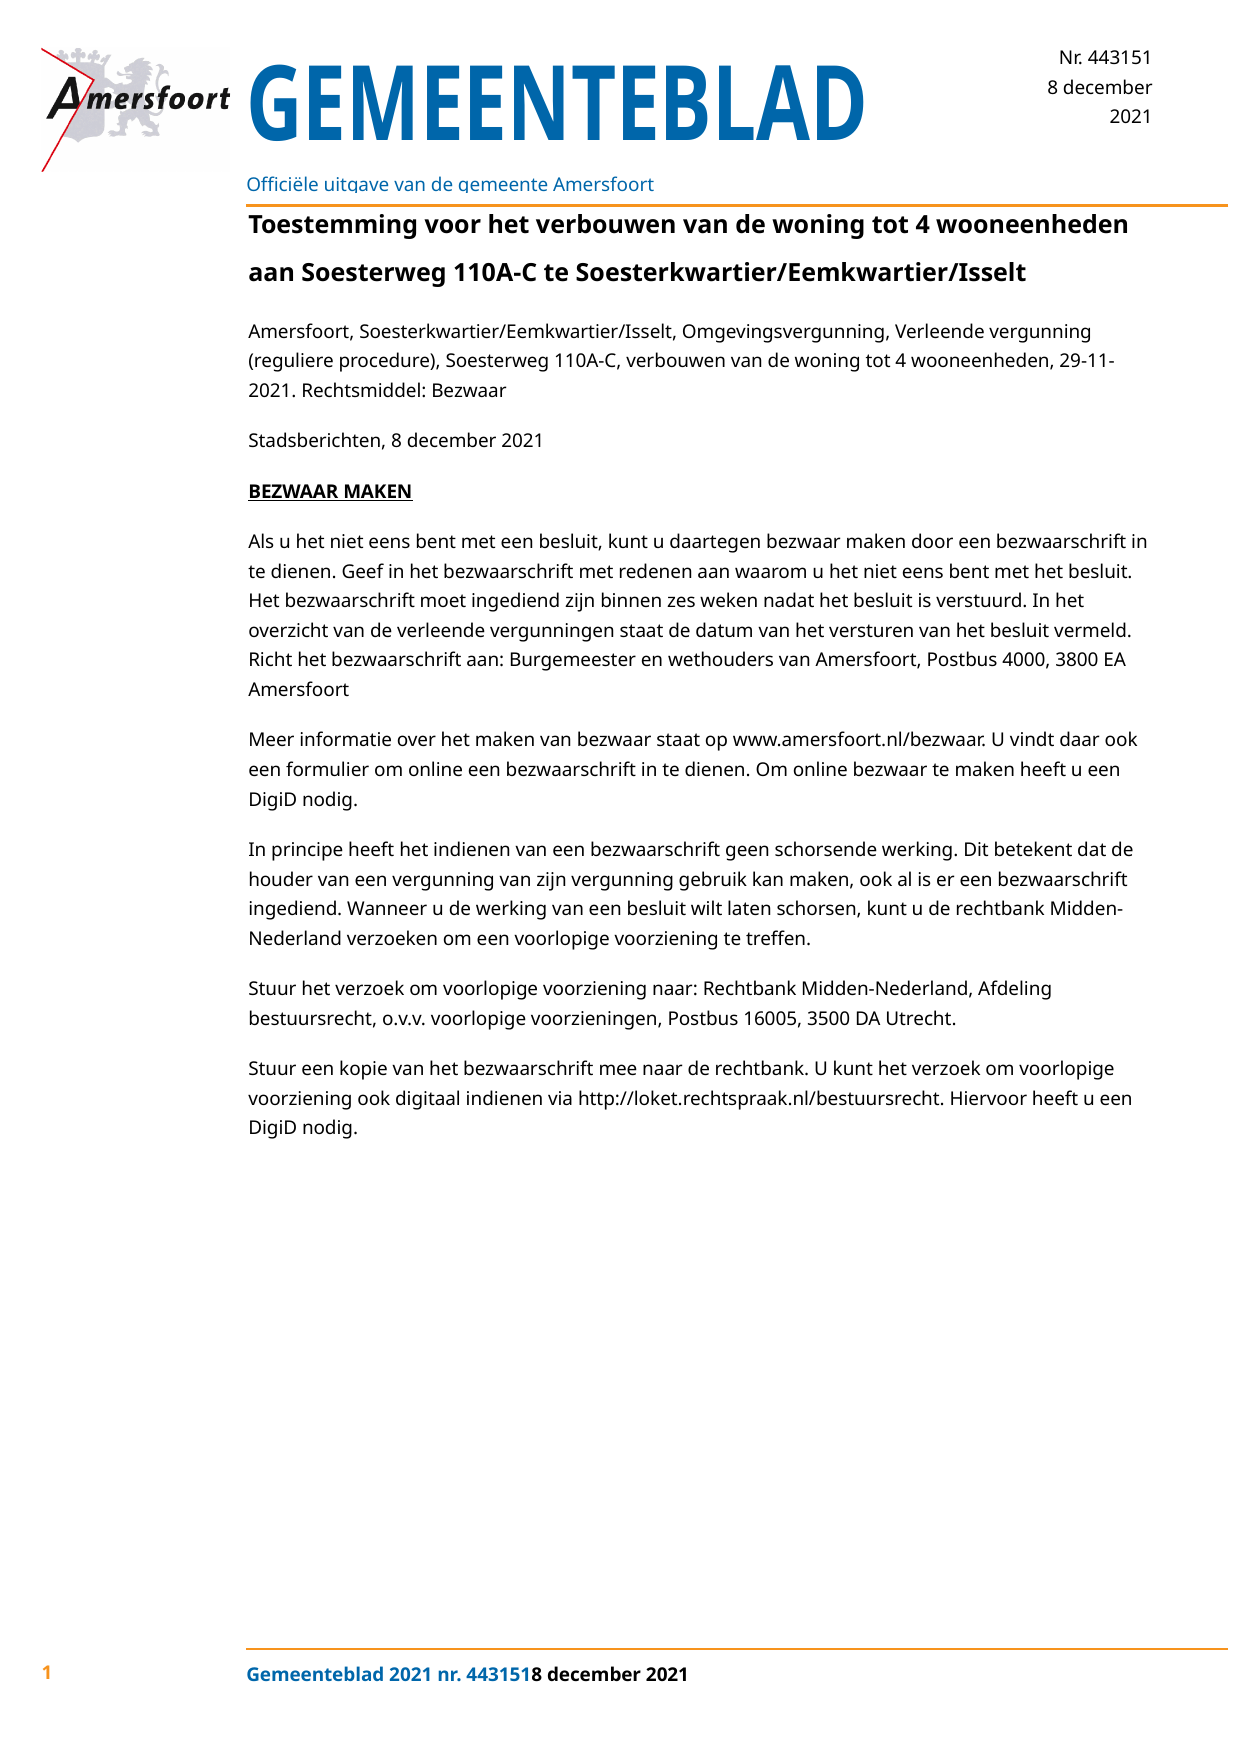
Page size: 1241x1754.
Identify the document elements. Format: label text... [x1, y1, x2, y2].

text Meer informatie over het maken van bezwaar staat op www.amersfoort.nl/bezwaar. U vindt daar ook een formulier om online een bezwaarschrift in te dienen. Om online bezwaar te maken heeft u een DigiD nodig. [248, 727, 1152, 812]
text BEZWAAR MAKEN [248, 478, 1152, 504]
text Stadsberichten, 8 december 2021 [248, 427, 1152, 453]
text Stuur een kopie van het bezwaarschrift mee naar de rechtbank. U kunt het verzoek om voorlopige voorziening ook digitaal indienen via http://loket.rechtspraak.nl/bestuursrecht. Hiervoor heeft u een DigiD nodig. [248, 1055, 1152, 1140]
text In principe heeft het indienen van een bezwaarschrift geen schorsende werking. Dit betekent dat de houder van een vergunning van zijn vergunning gebruik kan maken, ook al is er een bezwaarschrift ingediend. Wanneer u de werking van een besluit wilt laten schorsen, kunt u de rechtbank Midden-Nederland verzoeken om een voorlopige voorziening te treffen. [248, 836, 1152, 951]
text Toestemming voor het verbouwen van de woning tot 4 wooneenheden aan Soesterweg 110A-C te Soesterkwartier/Eemkwartier/Isselt [248, 207, 1152, 288]
text Stuur het verzoek om voorlopige voorziening naar: Rechtbank Midden-Nederland, Afdeling bestuursrecht, o.v.v. voorlopige voorzieningen, Postbus 16005, 3500 DA Utrecht. [248, 975, 1152, 1031]
picture [41, 47, 231, 172]
text Als u het niet eens bent met een besluit, kunt u daartegen bezwaar maken door een bezwaarschrift in te dienen. Geef in het bezwaarschrift met redenen aan waarom u het niet eens bent met het besluit. Het bezwaarschrift moet ingediend zijn binnen zes weken nadat het besluit is verstuurd. In het overzicht van de verleende vergunningen staat de datum van het versturen van het besluit vermeld. Richt het bezwaarschrift aan: Burgemeester en wethouders van Amersfoort, Postbus 4000, 3800 EA Amersfoort [248, 528, 1152, 702]
text Amersfoort, Soesterkwartier/Eemkwartier/Isselt, Omgevingsvergunning, Verleende vergunning (reguliere procedure), Soesterweg 110A-C, verbouwen van de woning tot 4 wooneenheden, 29-11-2021. Rechtsmiddel: Bezwaar [248, 318, 1152, 403]
